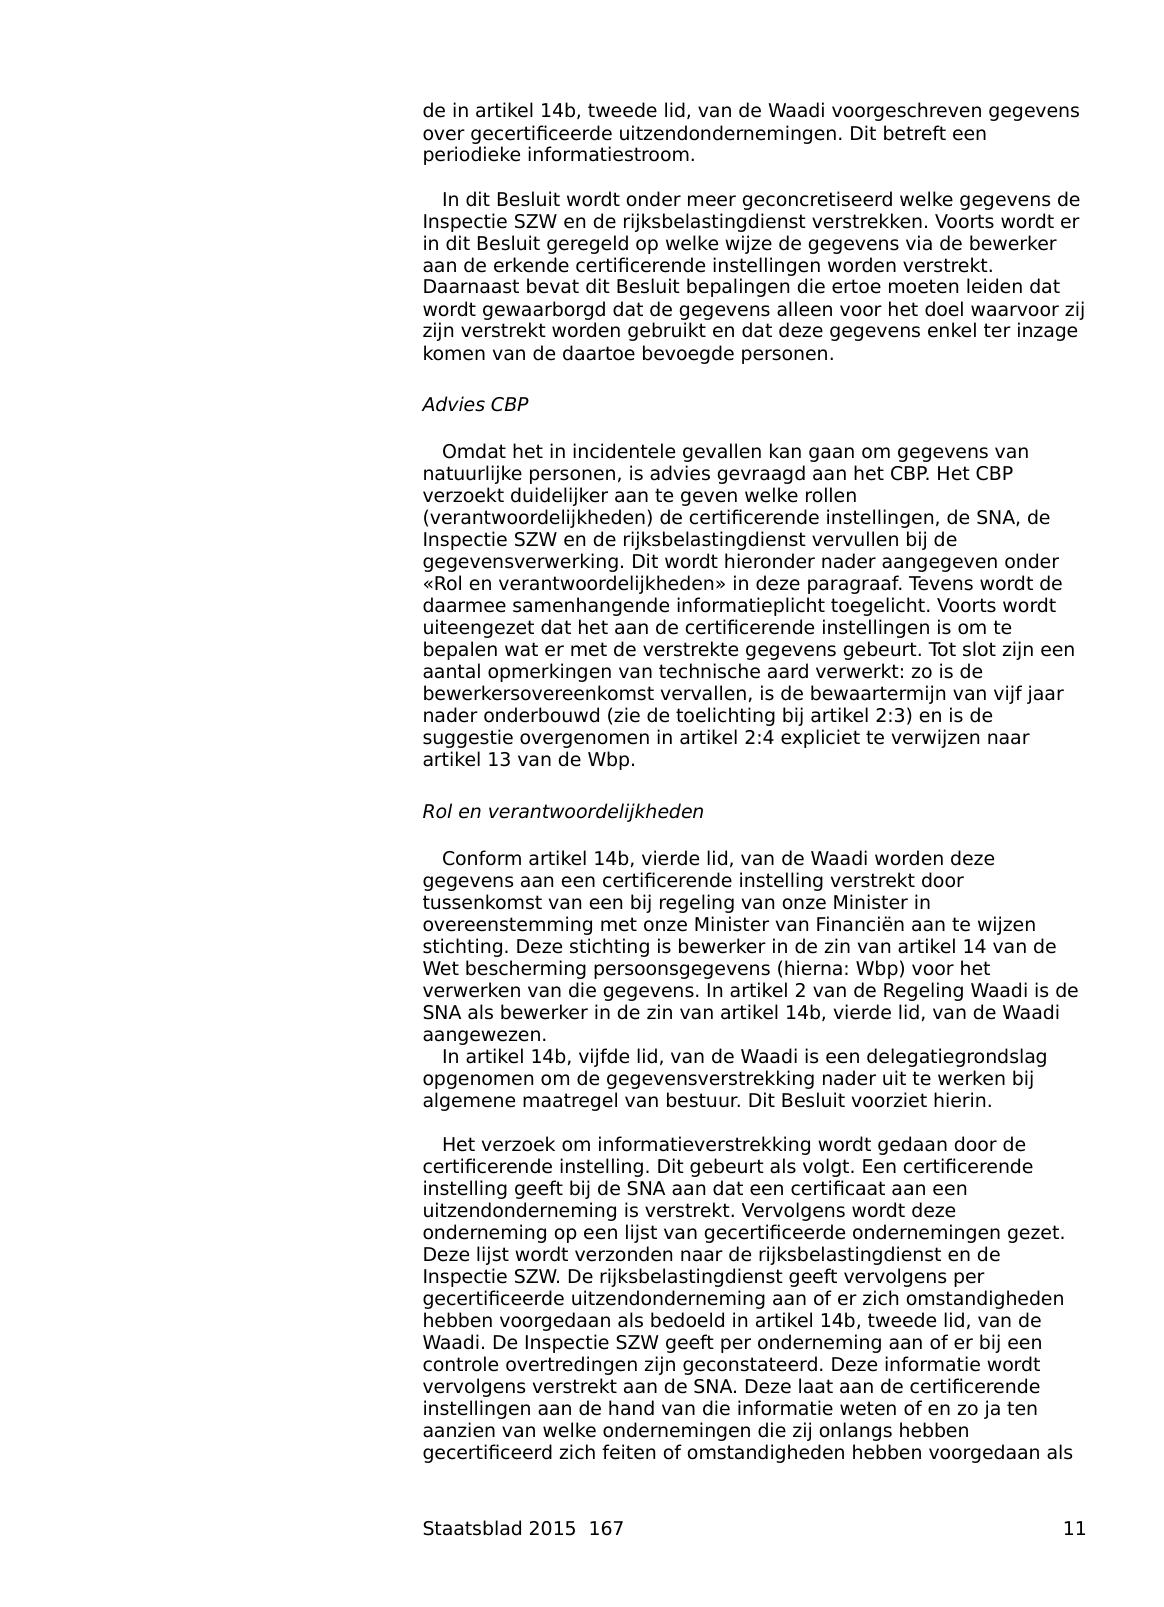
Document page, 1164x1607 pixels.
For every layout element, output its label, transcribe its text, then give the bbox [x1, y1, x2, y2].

text Het verzoek om informatieverstrekking wordt gedaan door de certificerende instelling. Dit gebeurt als volgt. Een certificerende instelling geeft bij de SNA aan dat een certificaat aan een uitzendonderneming is verstrekt. Vervolgens wordt deze onderneming op een lijst van gecertificeerde ondernemingen gezet. Deze lijst wordt verzonden naar de rijksbelastingdienst en de Inspectie SZW. De rijksbelastingdienst geeft vervolgens per gecertificeerde uitzendonderneming aan of er zich omstandigheden hebben voorgedaan als bedoeld in artikel 14b, tweede lid, van de Waadi. De Inspectie SZW geeft per onderneming aan of er bij een controle overtredingen zijn geconstateerd. Deze informatie wordt vervolgens verstrekt aan de SNA. Deze laat aan de certificerende instellingen aan de hand van die informatie weten of en zo ja ten aanzien van welke ondernemingen die zij onlangs hebben gecertificeerd zich feiten of omstandigheden hebben voorgedaan als [422, 1134, 1087, 1464]
text In dit Besluit wordt onder meer geconcretiseerd welke gegevens de Inspectie SZW en de rijksbelastingdienst verstrekken. Voorts wordt er in dit Besluit geregeld op welke wijze de gegevens via de bewerker aan de erkende certificerende instellingen worden verstrekt. Daarnaast bevat dit Besluit bepalingen die ertoe moeten leiden dat wordt gewaarborgd dat de gegevens alleen voor het doel waarvoor zij zijn verstrekt worden gebruikt en dat deze gegevens enkel ter inzage komen van de daartoe bevoegde personen. [422, 188, 1087, 364]
text Omdat het in incidentele gevallen kan gaan om gegevens van natuurlijke personen, is advies gevraagd aan het CBP. Het CBP verzoekt duidelijker aan te geven welke rollen (verantwoordelijkheden) de certificerende instellingen, de SNA, de Inspectie SZW en de rijksbelastingdienst vervullen bij de gegevensverwerking. Dit wordt hieronder nader aangegeven onder «Rol en verantwoordelijkheden» in deze paragraaf. Tevens wordt de daarmee samenhangende informatieplicht toegelicht. Voorts wordt uiteengezet dat het aan de certificerende instellingen is om te bepalen wat er met de verstrekte gegevens gebeurt. Tot slot zijn een aantal opmerkingen van technische aard verwerkt: zo is de bewerkersovereenkomst vervallen, is de bewaartermijn van vijf jaar nader onderbouwd (zie de toelichting bij artikel 2:3) en is de suggestie overgenomen in artikel 2:4 expliciet te verwijzen naar artikel 13 van de Wbp. [422, 441, 1087, 771]
text de in artikel 14b, tweede lid, van de Waadi voorgeschreven gegevens over gecertificeerde uitzendondernemingen. Dit betreft een periodieke informatiestroom. [422, 100, 1087, 166]
text Conform artikel 14b, vierde lid, van de Waadi worden deze gegevens aan een certificerende instelling verstrekt door tussenkomst van een bij regeling van onze Minister in overeenstemming met onze Minister van Financiën aan te wijzen stichting. Deze stichting is bewerker in de zin van artikel 14 van de Wet bescherming persoonsgegevens (hierna: Wbp) voor het verwerken van die gegevens. In artikel 2 van de Regeling Waadi is de SNA als bewerker in de zin van artikel 14b, vierde lid, van de Waadi aangewezen. [422, 848, 1087, 1046]
subtitle Advies CBP [422, 394, 1087, 416]
text In artikel 14b, vijfde lid, van de Waadi is een delegatiegrondslag opgenomen om de gegevensverstrekking nader uit te werken bij algemene maatregel van bestuur. Dit Besluit voorziet hierin. [422, 1046, 1087, 1112]
subtitle Rol en verantwoordelijkheden [422, 801, 1087, 823]
